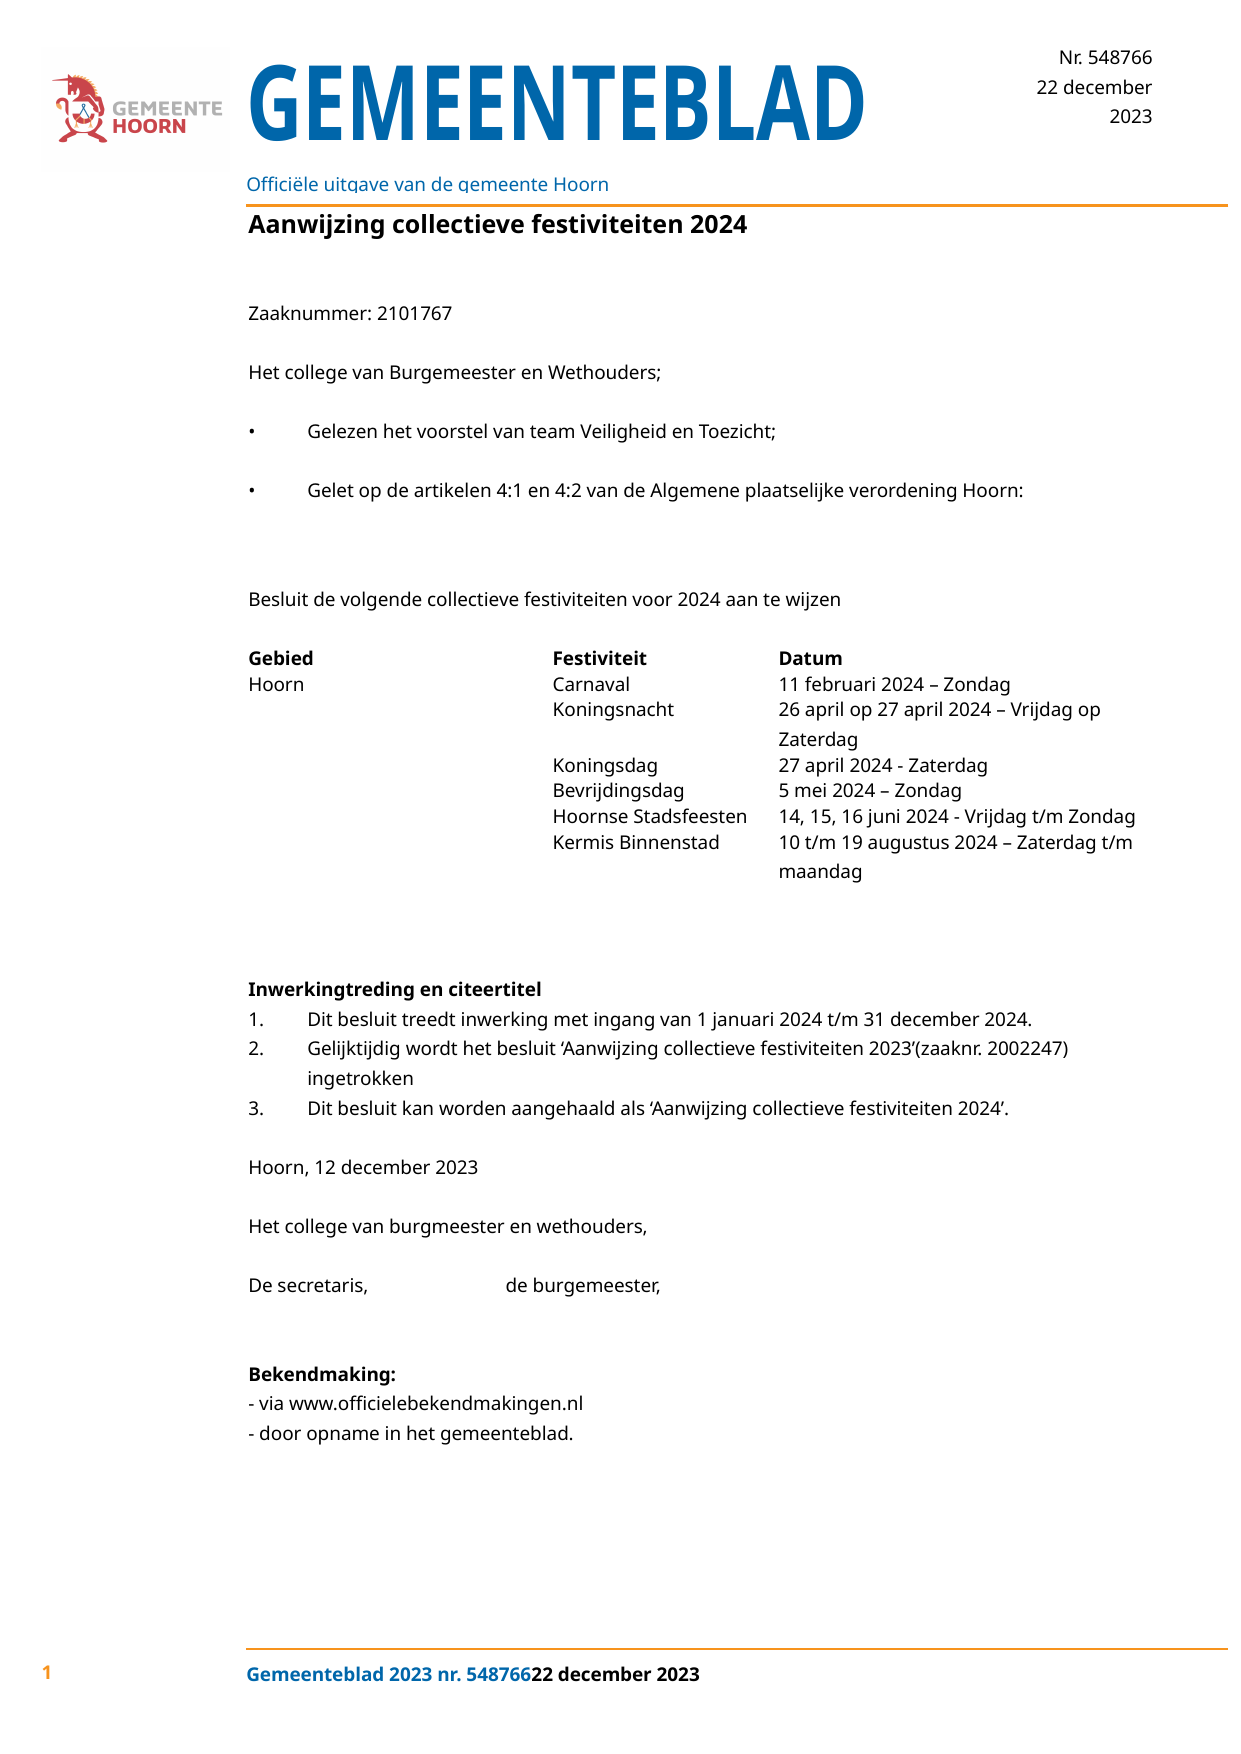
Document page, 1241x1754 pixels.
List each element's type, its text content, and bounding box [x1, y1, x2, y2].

text Inwerkingtreding en citeertitel [248, 976, 1152, 1002]
table_cell Hoorn [248, 671, 552, 697]
table_cell Hoornse Stadsfeesten [553, 803, 778, 829]
table_cell 26 april op 27 april 2024 – Vrijdag op Zaterdag [778, 697, 1152, 752]
text Besluit de volgende collectieve festiviteiten voor 2024 aan te wijzen [248, 586, 1152, 612]
table_cell Koningsnacht [553, 697, 778, 752]
list Gelezen het voorstel van team Veiligheid en Toezicht; [248, 418, 1152, 444]
list Gelet op de artikelen 4:1 en 4:2 van de Algemene plaatselijke verordening Hoorn: [248, 477, 1152, 503]
picture [41, 47, 231, 172]
text Hoorn, 12 december 2023 [248, 1154, 1152, 1179]
text - via www.officielebekendmakingen.nl [248, 1391, 1152, 1416]
list Gelijktijdig wordt het besluit ‘Aanwijzing collectieve festiviteiten 2023’(zaaknr. 2002247) ingetrokken [248, 1036, 1152, 1091]
table_cell [248, 697, 552, 752]
text De secretaris, de burgemeester, [248, 1272, 1152, 1298]
text Aanwijzing collectieve festiviteiten 2024 [248, 207, 1152, 241]
text Het college van Burgemeester en Wethouders; [248, 359, 1152, 385]
table_cell Carnaval [553, 671, 778, 697]
table_cell Kermis Binnenstad [553, 829, 778, 884]
table_cell 10 t/m 19 augustus 2024 – Zaterdag t/m maandag [778, 829, 1152, 884]
table_header Festiviteit [553, 645, 778, 671]
table_header Datum [778, 645, 1152, 671]
table_cell [248, 752, 552, 778]
list Dit besluit kan worden aangehaald als ‘Aanwijzing collectieve festiviteiten 2024’. [248, 1095, 1152, 1120]
table_cell 11 februari 2024 – Zondag [778, 671, 1152, 697]
text Zaaknummer: 2101767 [248, 300, 1152, 326]
text Bekendmaking: [248, 1361, 1152, 1387]
table_cell 14, 15, 16 juni 2024 - Vrijdag t/m Zondag [778, 803, 1152, 829]
text - door opname in het gemeenteblad. [248, 1420, 1152, 1446]
list Dit besluit treedt inwerking met ingang van 1 januari 2024 t/m 31 december 2024. [248, 1006, 1152, 1032]
table_cell 5 mei 2024 – Zondag [778, 778, 1152, 803]
table_cell [248, 803, 552, 829]
table_cell Bevrijdingsdag [553, 778, 778, 803]
table_cell [248, 778, 552, 803]
table_header Gebied [248, 645, 552, 671]
table_cell [248, 829, 552, 884]
text Het college van burgmeester en wethouders, [248, 1213, 1152, 1239]
table_cell 27 april 2024 - Zaterdag [778, 752, 1152, 778]
table_cell Koningsdag [553, 752, 778, 778]
